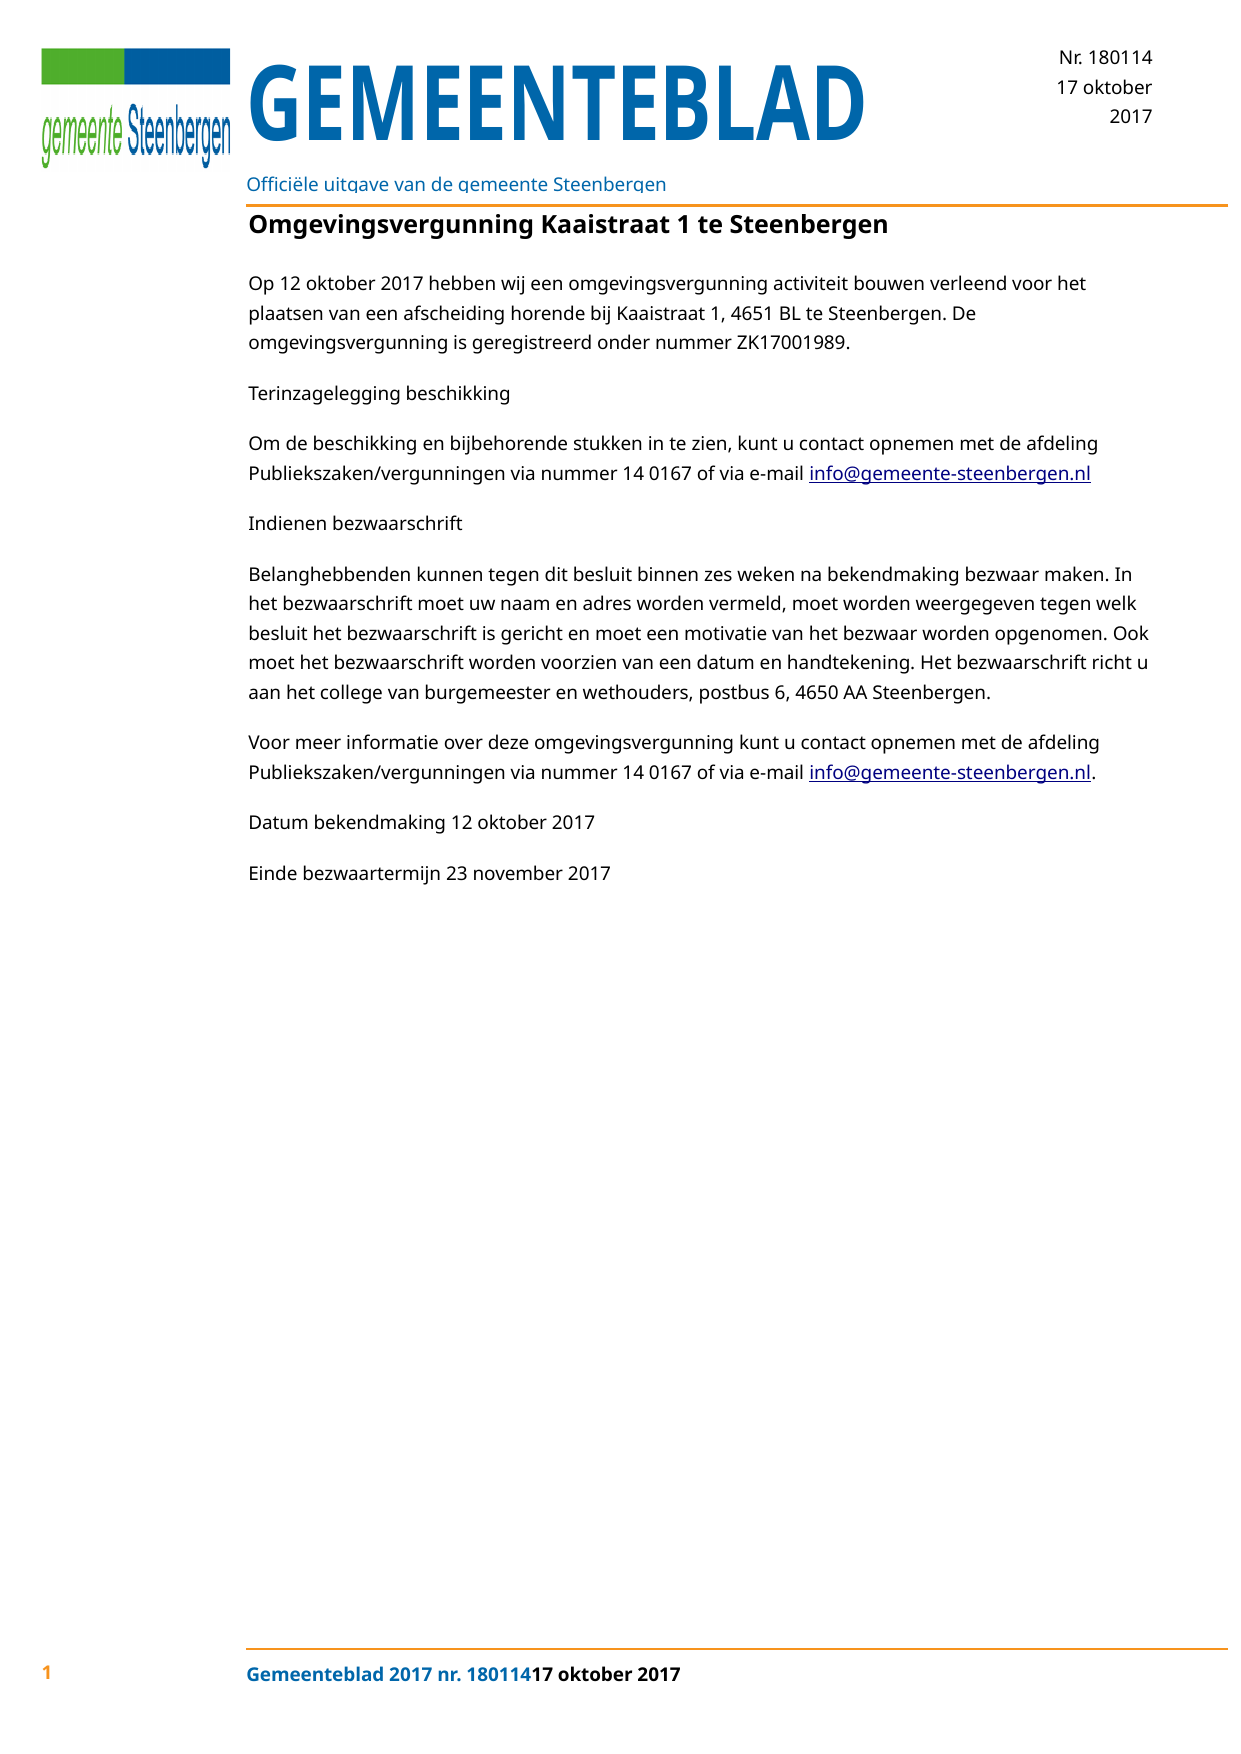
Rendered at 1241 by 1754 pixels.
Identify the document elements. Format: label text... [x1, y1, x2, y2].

text Op 12 oktober 2017 hebben wij een omgevingsvergunning activiteit bouwen verleend voor het plaatsen van een afscheiding horende bij Kaaistraat 1, 4651 BL te Steenbergen. De omgevingsvergunning is geregistreerd onder nummer ZK17001989. [248, 270, 1152, 355]
text Terinzagelegging beschikking [248, 380, 1152, 406]
text Omgevingsvergunning Kaaistraat 1 te Steenbergen [248, 207, 1152, 241]
text Datum bekendmaking 12 oktober 2017 [248, 809, 1152, 835]
text Voor meer informatie over deze omgevingsvergunning kunt u contact opnemen met de afdeling Publiekszaken/vergunningen via nummer 14 0167 of via e-mail info@gemeente-steenbergen.nl. [248, 729, 1152, 785]
text Belanghebbenden kunnen tegen dit besluit binnen zes weken na bekendmaking bezwaar maken. In het bezwaarschrift moet uw naam en adres worden vermeld, moet worden weergegeven tegen welk besluit het bezwaarschrift is gericht en moet een motivatie van het bezwaar worden opgenomen. Ook moet het bezwaarschrift worden voorzien van een datum en handtekening. Het bezwaarschrift richt u aan het college van burgemeester en wethouders, postbus 6, 4650 AA Steenbergen. [248, 561, 1152, 705]
text Indienen bezwaarschrift [248, 510, 1152, 536]
picture [41, 47, 231, 172]
text Einde bezwaartermijn 23 november 2017 [248, 860, 1152, 886]
text Om de beschikking en bijbehorende stukken in te zien, kunt u contact opnemen met de afdeling Publiekszaken/vergunningen via nummer 14 0167 of via e-mail info@gemeente-steenbergen.nl [248, 430, 1152, 486]
